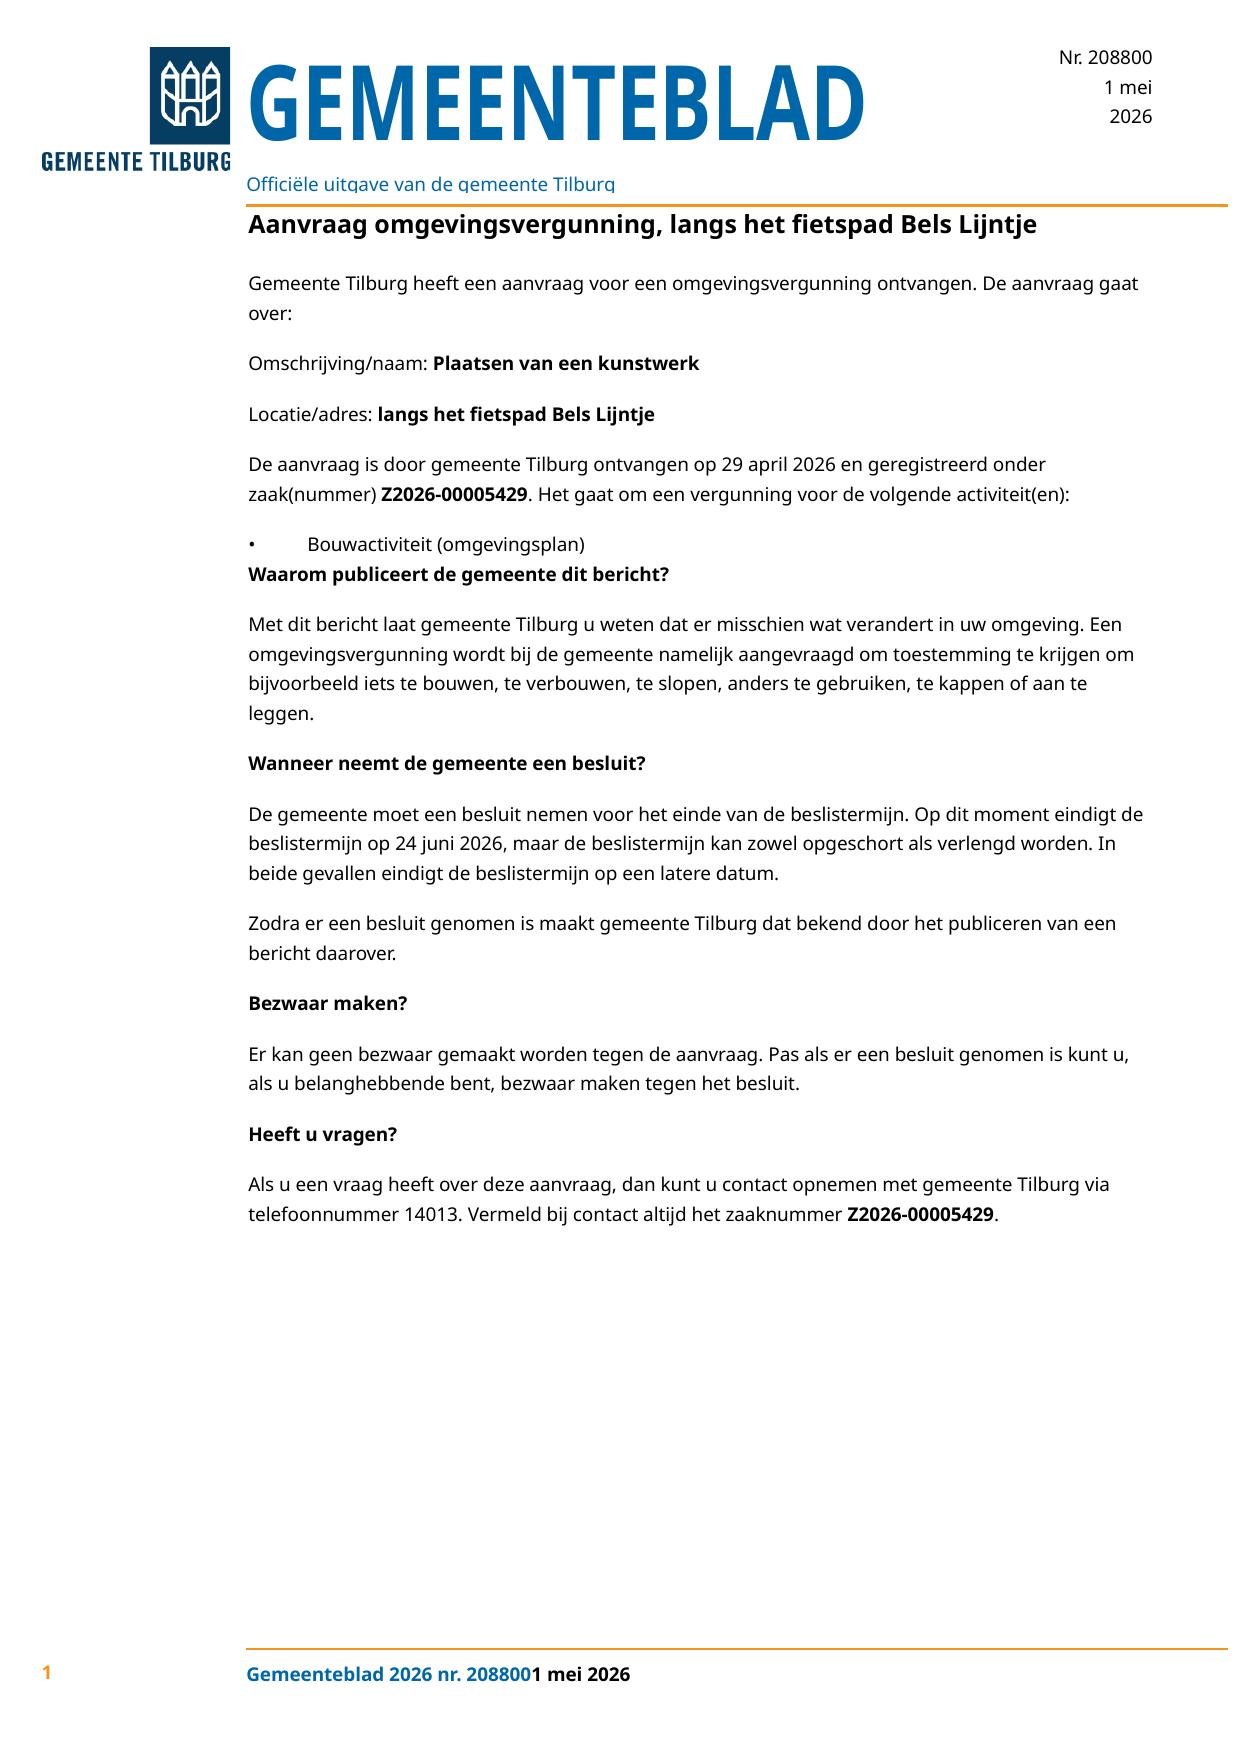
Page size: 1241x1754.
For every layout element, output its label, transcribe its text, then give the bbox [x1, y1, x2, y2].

text Als u een vraag heeft over deze aanvraag, dan kunt u contact opnemen met gemeente Tilburg via telefoonnummer 14013. Vermeld bij contact altijd het zaaknummer Z2026-00005429. [248, 1171, 1152, 1226]
text Omschrijving/naam: Plaatsen van een kunstwerk [248, 350, 1152, 376]
text Locatie/adres: langs het fietspad Bels Lijntje [248, 401, 1152, 426]
text Wanneer neemt de gemeente een besluit? [248, 750, 1152, 776]
text Gemeente Tilburg heeft een aanvraag voor een omgevingsvergunning ontvangen. De aanvraag gaat over: [248, 270, 1152, 326]
text De aanvraag is door gemeente Tilburg ontvangen op 29 april 2026 en geregistreerd onder zaak(nummer) Z2026-00005429. Het gaat om een vergunning voor de volgende activiteit(en): [248, 451, 1152, 506]
text Heeft u vragen? [248, 1121, 1152, 1146]
text Aanvraag omgevingsvergunning, langs het fietspad Bels Lijntje [248, 207, 1152, 241]
picture [41, 47, 231, 172]
list Bouwactiviteit (omgevingsplan) [248, 531, 1152, 557]
text Met dit bericht laat gemeente Tilburg u weten dat er misschien wat verandert in uw omgeving. Een omgevingsvergunning wordt bij de gemeente namelijk aangevraagd om toestemming te krijgen om bijvoorbeeld iets te bouwen, te verbouwen, te slopen, anders te gebruiken, te kappen of aan te leggen. [248, 611, 1152, 726]
text Waarom publiceert de gemeente dit bericht? [248, 561, 1152, 586]
text De gemeente moet een besluit nemen voor het einde van de beslistermijn. Op dit moment eindigt de beslistermijn op 24 juni 2026, maar de beslistermijn kan zowel opgeschort als verlengd worden. In beide gevallen eindigt de beslistermijn op een latere datum. [248, 801, 1152, 886]
text Bezwaar maken? [248, 990, 1152, 1016]
text Er kan geen bezwaar gemaakt worden tegen de aanvraag. Pas als er een besluit genomen is kunt u, als u belanghebbende bent, bezwaar maken tegen het besluit. [248, 1041, 1152, 1096]
text Zodra er een besluit genomen is maakt gemeente Tilburg dat bekend door het publiceren van een bericht daarover. [248, 910, 1152, 966]
